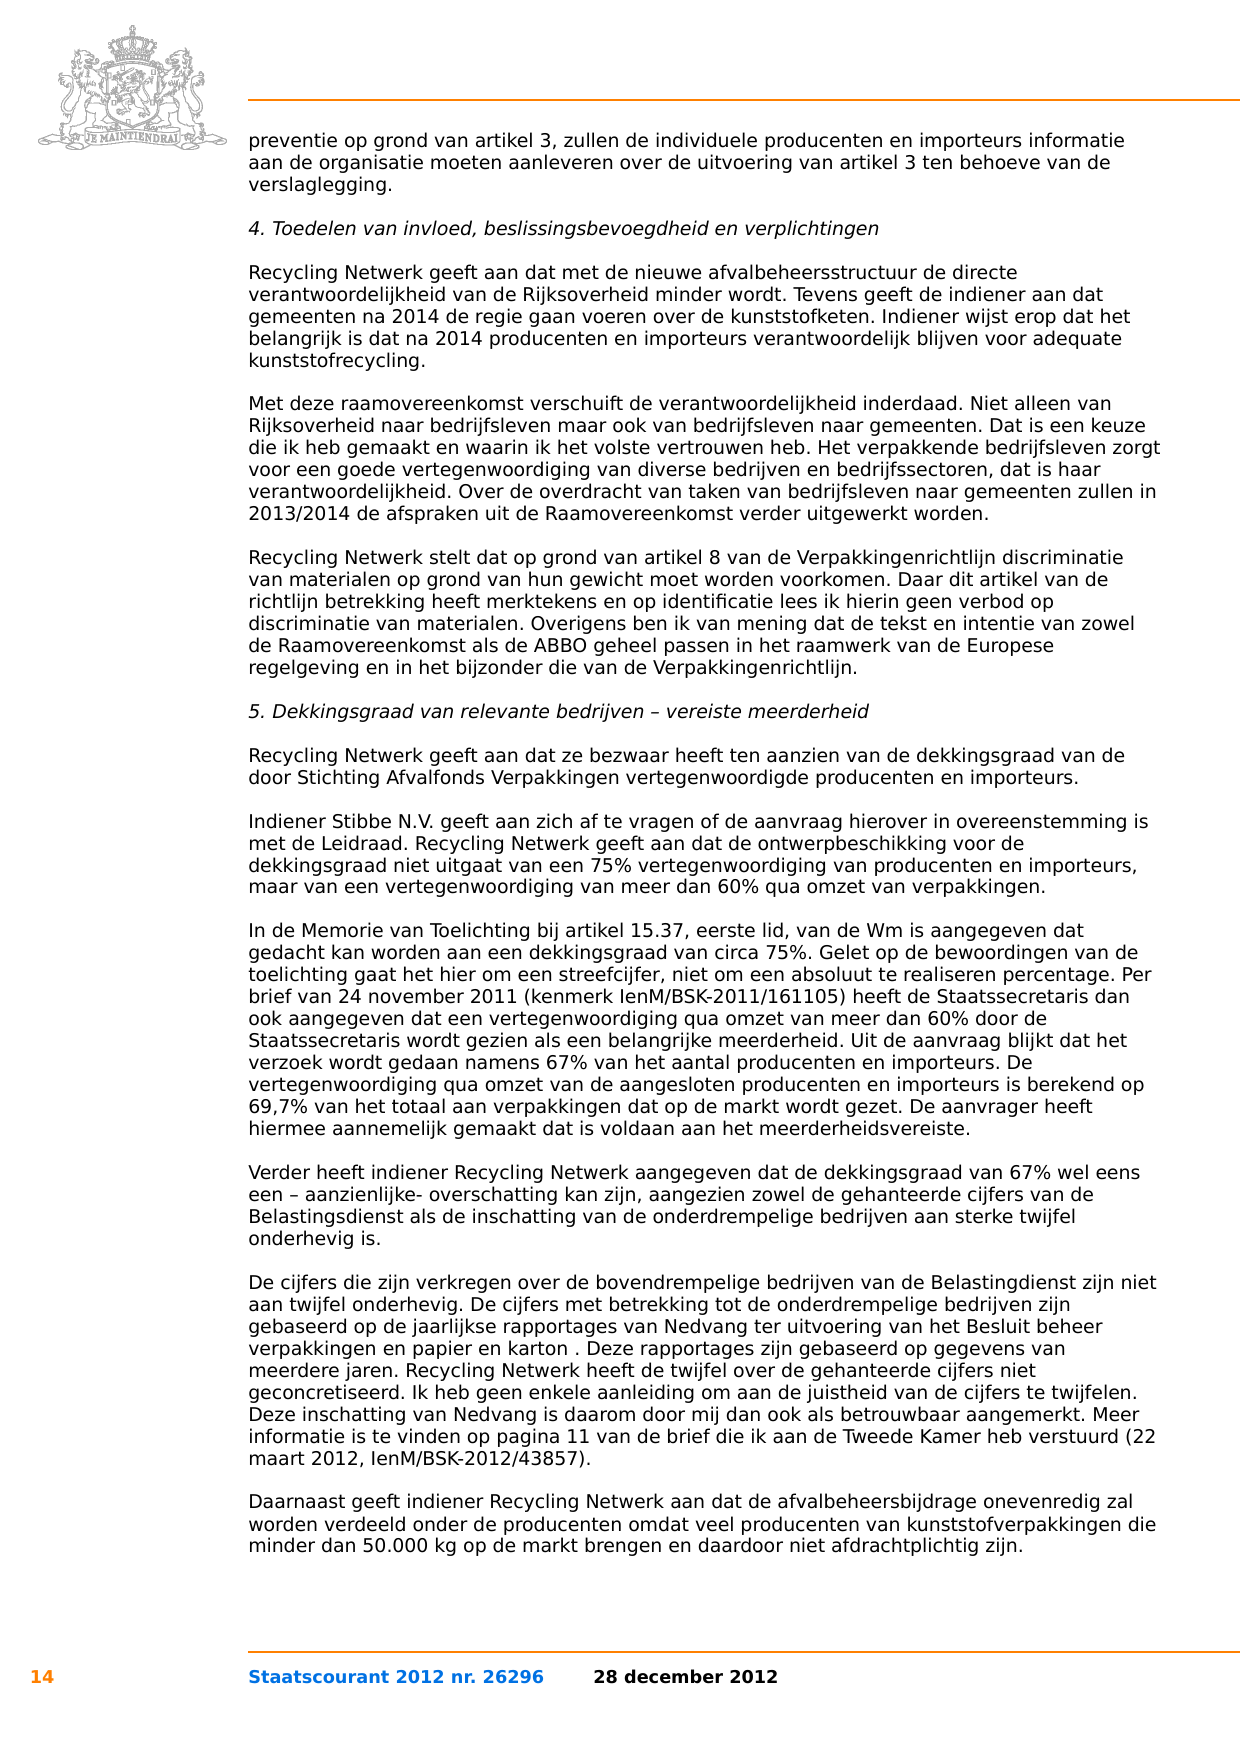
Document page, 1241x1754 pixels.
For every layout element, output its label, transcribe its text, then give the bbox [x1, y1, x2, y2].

text Met deze raamovereenkomst verschuift de verantwoordelijkheid inderdaad. Niet alleen van Rijksoverheid naar bedrijfsleven maar ook van bedrijfsleven naar gemeenten. Dat is een keuze die ik heb gemaakt en waarin ik het volste vertrouwen heb. Het verpakkende bedrijfsleven zorgt voor een goede vertegenwoordiging van diverse bedrijven en bedrijfssectoren, dat is haar verantwoordelijkheid. Over de overdracht van taken van bedrijfsleven naar gemeenten zullen in 2013/2014 de afspraken uit de Raamovereenkomst verder uitgewerkt worden. [248, 393, 1163, 525]
text Recycling Netwerk stelt dat op grond van artikel 8 van de Verpakkingenrichtlijn discriminatie van materialen op grond van hun gewicht moet worden voorkomen. Daar dit artikel van de richtlijn betrekking heeft merktekens en op identificatie lees ik hierin geen verbod op discriminatie van materialen. Overigens ben ik van mening dat de tekst en intentie van zowel de Raamovereenkomst als de ABBO geheel passen in het raamwerk van de Europese regelgeving en in het bijzonder die van de Verpakkingenrichtlijn. [248, 547, 1163, 679]
subtitle 5. Dekkingsgraad van relevante bedrijven – vereiste meerderheid [248, 701, 1163, 723]
text Indiener Stibbe N.V. geeft aan zich af te vragen of de aanvraag hierover in overeenstemming is met de Leidraad. Recycling Netwerk geeft aan dat de ontwerpbeschikking voor de dekkingsgraad niet uitgaat van een 75% vertegenwoordiging van producenten en importeurs, maar van een vertegenwoordiging van meer dan 60% qua omzet van verpakkingen. [248, 811, 1163, 898]
text Daarnaast geeft indiener Recycling Netwerk aan dat de afvalbeheersbijdrage onevenredig zal worden verdeeld onder de producenten omdat veel producenten van kunststofverpakkingen die minder dan 50.000 kg op de markt brengen en daardoor niet afdrachtplichtig zijn. [248, 1491, 1163, 1557]
text Recycling Netwerk geeft aan dat met de nieuwe afvalbeheersstructuur de directe verantwoordelijkheid van de Rijksoverheid minder wordt. Tevens geeft de indiener aan dat gemeenten na 2014 de regie gaan voeren over de kunststofketen. Indiener wijst erop dat het belangrijk is dat na 2014 producenten en importeurs verantwoordelijk blijven voor adequate kunststofrecycling. [248, 262, 1163, 371]
text De cijfers die zijn verkregen over de bovendrempelige bedrijven van de Belastingdienst zijn niet aan twijfel onderhevig. De cijfers met betrekking tot de onderdrempelige bedrijven zijn gebaseerd op de jaarlijkse rapportages van Nedvang ter uitvoering van het Besluit beheer verpakkingen en papier en karton . Deze rapportages zijn gebaseerd op gegevens van meerdere jaren. Recycling Netwerk heeft de twijfel over de gehanteerde cijfers niet geconcretiseerd. Ik heb geen enkele aanleiding om aan de juistheid van de cijfers te twijfelen. Deze inschatting van Nedvang is daarom door mij dan ook als betrouwbaar aangemerkt. Meer informatie is te vinden op pagina 11 van de brief die ik aan de Tweede Kamer heb verstuurd (22 maart 2012, IenM/BSK-2012/43857). [248, 1272, 1163, 1469]
text Recycling Netwerk geeft aan dat ze bezwaar heeft ten aanzien van de dekkingsgraad van de door Stichting Afvalfonds Verpakkingen vertegenwoordigde producenten en importeurs. [248, 745, 1163, 789]
text Verder heeft indiener Recycling Netwerk aangegeven dat de dekkingsgraad van 67% wel eens een – aanzienlijke- overschatting kan zijn, aangezien zowel de gehanteerde cijfers van de Belastingsdienst als de inschatting van de onderdrempelige bedrijven aan sterke twijfel onderhevig is. [248, 1162, 1163, 1250]
picture [38, 25, 227, 150]
text In de Memorie van Toelichting bij artikel 15.37, eerste lid, van de Wm is aangegeven dat gedacht kan worden aan een dekkingsgraad van circa 75%. Gelet op de bewoordingen van de toelichting gaat het hier om een streefcijfer, niet om een absoluut te realiseren percentage. Per brief van 24 november 2011 (kenmerk IenM/BSK-2011/161105) heeft de Staatssecretaris dan ook aangegeven dat een vertegenwoordiging qua omzet van meer dan 60% door de Staatssecretaris wordt gezien als een belangrijke meerderheid. Uit de aanvraag blijkt dat het verzoek wordt gedaan namens 67% van het aantal producenten en importeurs. De vertegenwoordiging qua omzet van de aangesloten producenten en importeurs is berekend op 69,7% van het totaal aan verpakkingen dat op de markt wordt gezet. De aanvrager heeft hiermee aannemelijk gemaakt dat is voldaan aan het meerderheidsvereiste. [248, 920, 1163, 1140]
text preventie op grond van artikel 3, zullen de individuele producenten en importeurs informatie aan de organisatie moeten aanleveren over de uitvoering van artikel 3 ten behoeve van de verslaglegging. [248, 130, 1163, 196]
subtitle 4. Toedelen van invloed, beslissingsbevoegdheid en verplichtingen [248, 218, 1163, 240]
